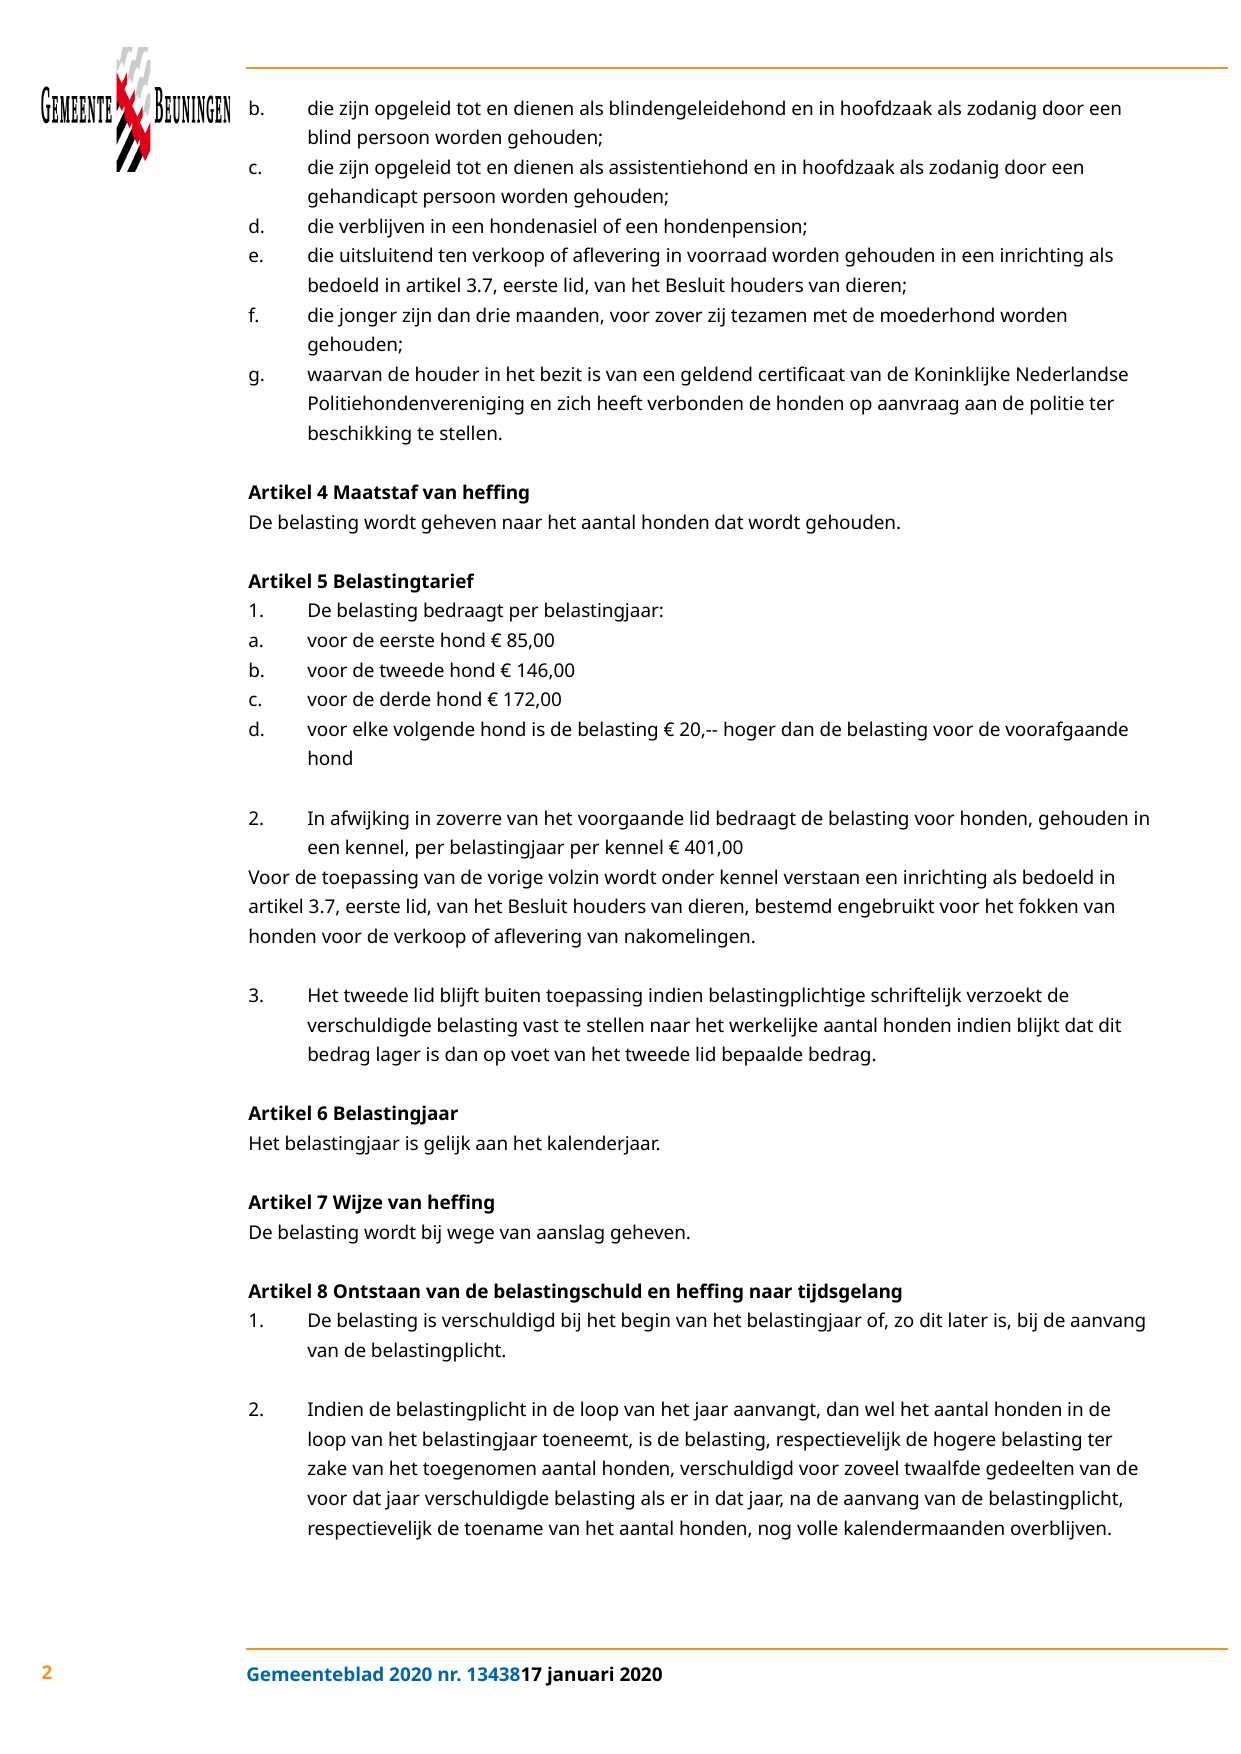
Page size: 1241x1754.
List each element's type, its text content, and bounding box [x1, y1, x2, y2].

list Het tweede lid blijft buiten toepassing indien belastingplichtige schriftelijk verzoekt de verschuldigde belasting vast te stellen naar het werkelijke aantal honden indien blijkt dat dit bedrag lager is dan op voet van het tweede lid bepaalde bedrag. [248, 982, 1152, 1067]
picture [41, 47, 231, 172]
list voor de tweede hond € 146,00 [248, 657, 1152, 683]
list die verblijven in een hondenasiel of een hondenpension; [248, 213, 1152, 239]
text Artikel 8 Ontstaan van de belastingschuld en heffing naar tijdsgelang [248, 1278, 1152, 1304]
text Het belastingjaar is gelijk aan het kalenderjaar. [248, 1130, 1152, 1156]
list die jonger zijn dan drie maanden, voor zover zij tezamen met de moederhond worden gehouden; [248, 302, 1152, 357]
list voor de derde hond € 172,00 [248, 686, 1152, 712]
list De belasting bedraagt per belastingjaar: [248, 598, 1152, 623]
text Voor de toepassing van de vorige volzin wordt onder kennel verstaan een inrichting als bedoeld in artikel 3.7, eerste lid, van het Besluit houders van dieren, bestemd engebruikt voor het fokken van honden voor de verkoop of aflevering van nakomelingen. [248, 864, 1152, 949]
text De belasting wordt bij wege van aanslag geheven. [248, 1219, 1152, 1245]
text Artikel 5 Belastingtarief [248, 568, 1152, 594]
text Artikel 4 Maatstaf van heffing [248, 479, 1152, 505]
list voor de eerste hond € 85,00 [248, 627, 1152, 653]
list die zijn opgeleid tot en dienen als blindengeleidehond en in hoofdzaak als zodanig door een blind persoon worden gehouden; [248, 95, 1152, 150]
list die zijn opgeleid tot en dienen als assistentiehond en in hoofdzaak als zodanig door een gehandicapt persoon worden gehouden; [248, 154, 1152, 209]
text Artikel 6 Belastingjaar [248, 1101, 1152, 1126]
text Artikel 7 Wijze van heffing [248, 1189, 1152, 1215]
list De belasting is verschuldigd bij het begin van het belastingjaar of, zo dit later is, bij de aanvang van de belastingplicht. [248, 1308, 1152, 1363]
list Indien de belastingplicht in de loop van het jaar aanvangt, dan wel het aantal honden in de loop van het belastingjaar toeneemt, is de belasting, respectievelijk de hogere belasting ter zake van het toegenomen aantal honden, verschuldigd voor zoveel twaalfde gedeelten van de voor dat jaar verschuldigde belasting als er in dat jaar, na de aanvang van de belastingplicht, respectievelijk de toename van het aantal honden, nog volle kalendermaanden overblijven. [248, 1396, 1152, 1541]
list waarvan de houder in het bezit is van een geldend certificaat van de Koninklijke Nederlandse Politiehondenvereniging en zich heeft verbonden de honden op aanvraag aan de politie ter beschikking te stellen. [248, 361, 1152, 446]
text De belasting wordt geheven naar het aantal honden dat wordt gehouden. [248, 509, 1152, 535]
list die uitsluitend ten verkoop of aflevering in voorraad worden gehouden in een inrichting als bedoeld in artikel 3.7, eerste lid, van het Besluit houders van dieren; [248, 243, 1152, 298]
list In afwijking in zoverre van het voorgaande lid bedraagt de belasting voor honden, gehouden in een kennel, per belastingjaar per kennel € 401,00 [248, 805, 1152, 860]
list voor elke volgende hond is de belasting € 20,-- hoger dan de belasting voor de voorafgaande hond [248, 716, 1152, 771]
